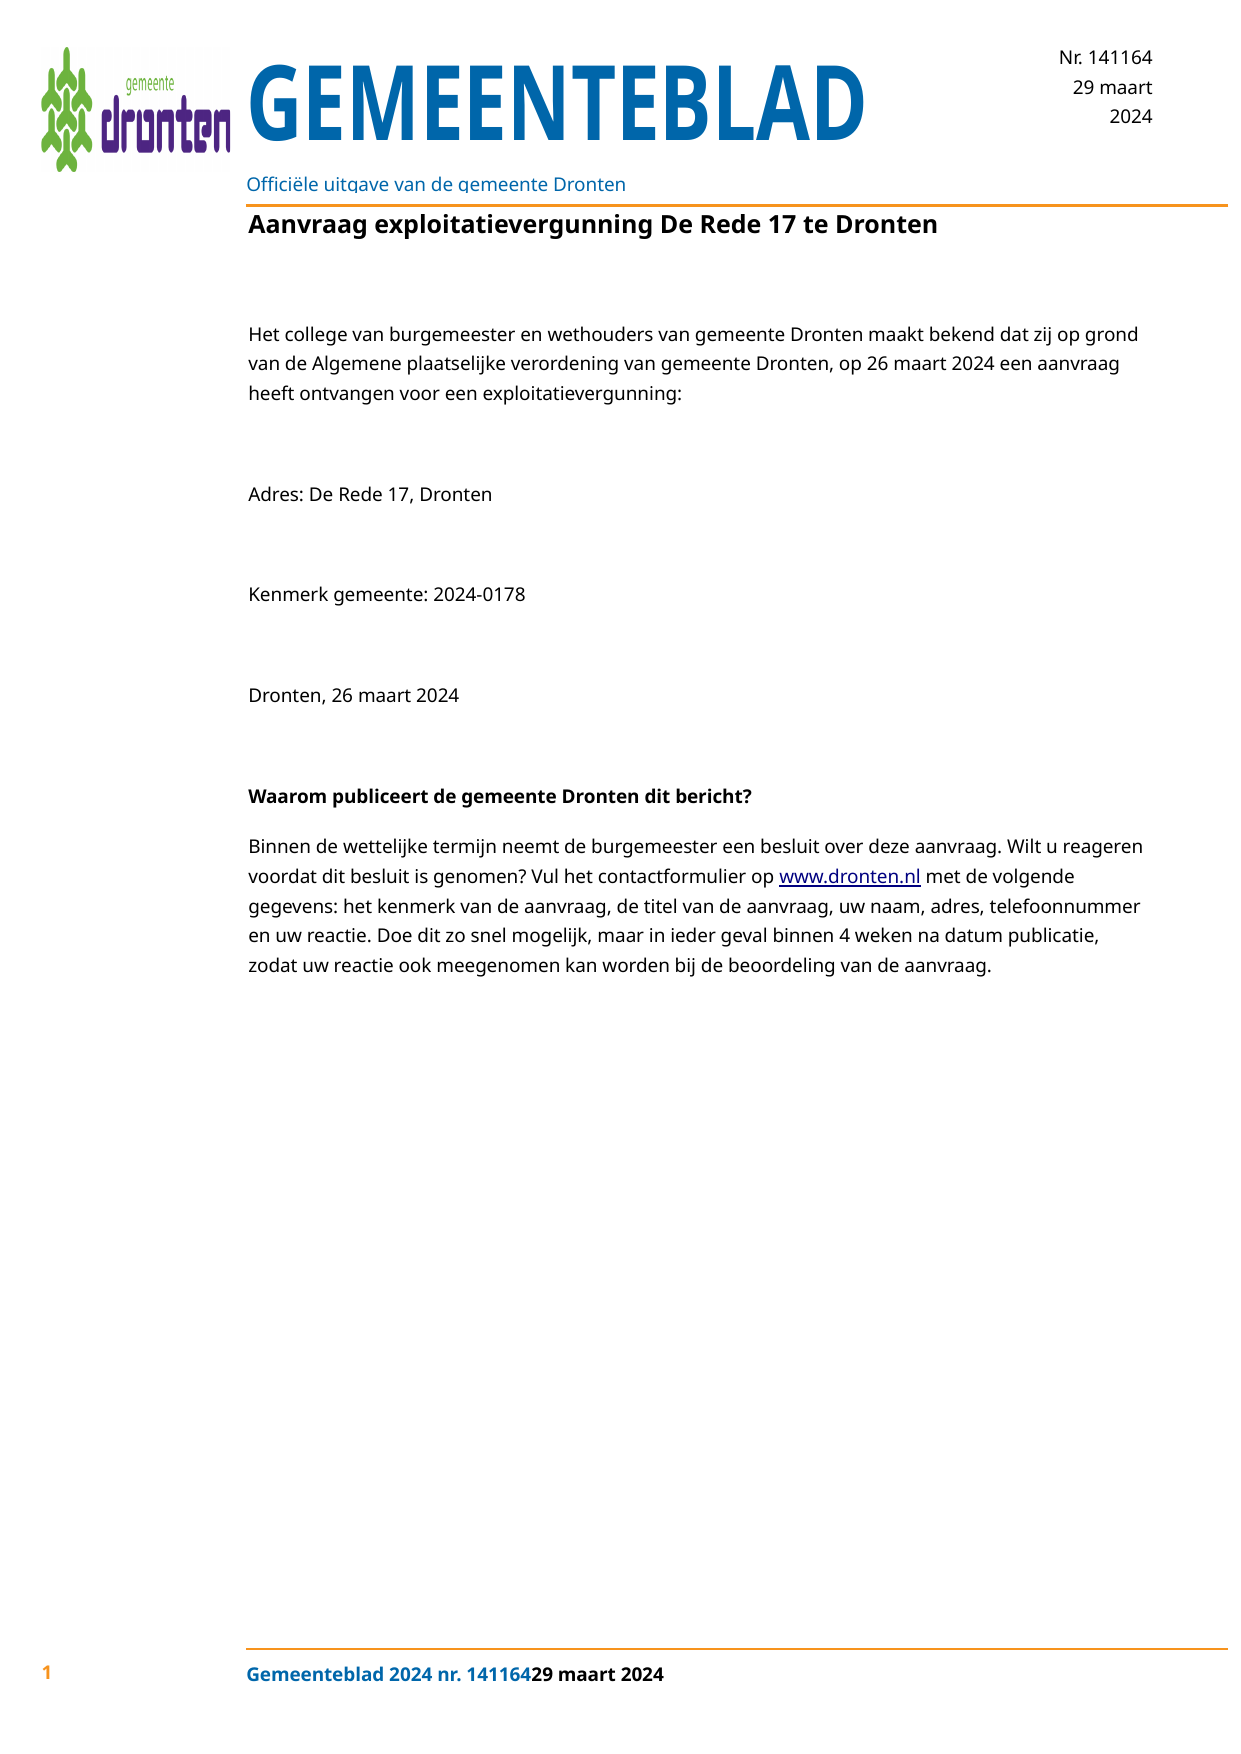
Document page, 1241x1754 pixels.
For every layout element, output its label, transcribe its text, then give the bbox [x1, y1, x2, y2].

text Binnen de wettelijke termijn neemt de burgemeester een besluit over deze aanvraag. Wilt u reageren voordat dit besluit is genomen? Vul het contactformulier op www.dronten.nl met de volgende gegevens: het kenmerk van de aanvraag, de titel van de aanvraag, uw naam, adres, telefoonnummer en uw reactie. Doe dit zo snel mogelijk, maar in ieder geval binnen 4 weken na datum publicatie, zodat uw reactie ook meegenomen kan worden bij de beoordeling van de aanvraag. [248, 834, 1152, 978]
text Kenmerk gemeente: 2024-0178 [248, 582, 1152, 607]
picture [41, 47, 231, 172]
text Waarom publiceert de gemeente Dronten dit bericht? [248, 783, 1152, 809]
text Aanvraag exploitatievergunning De Rede 17 te Dronten [248, 207, 1152, 241]
text Adres: De Rede 17, Dronten [248, 481, 1152, 506]
text Dronten, 26 maart 2024 [248, 682, 1152, 708]
text Het college van burgemeester en wethouders van gemeente Dronten maakt bekend dat zij op grond van de Algemene plaatselijke verordening van gemeente Dronten, op 26 maart 2024 een aanvraag heeft ontvangen voor een exploitatievergunning: [248, 321, 1152, 406]
